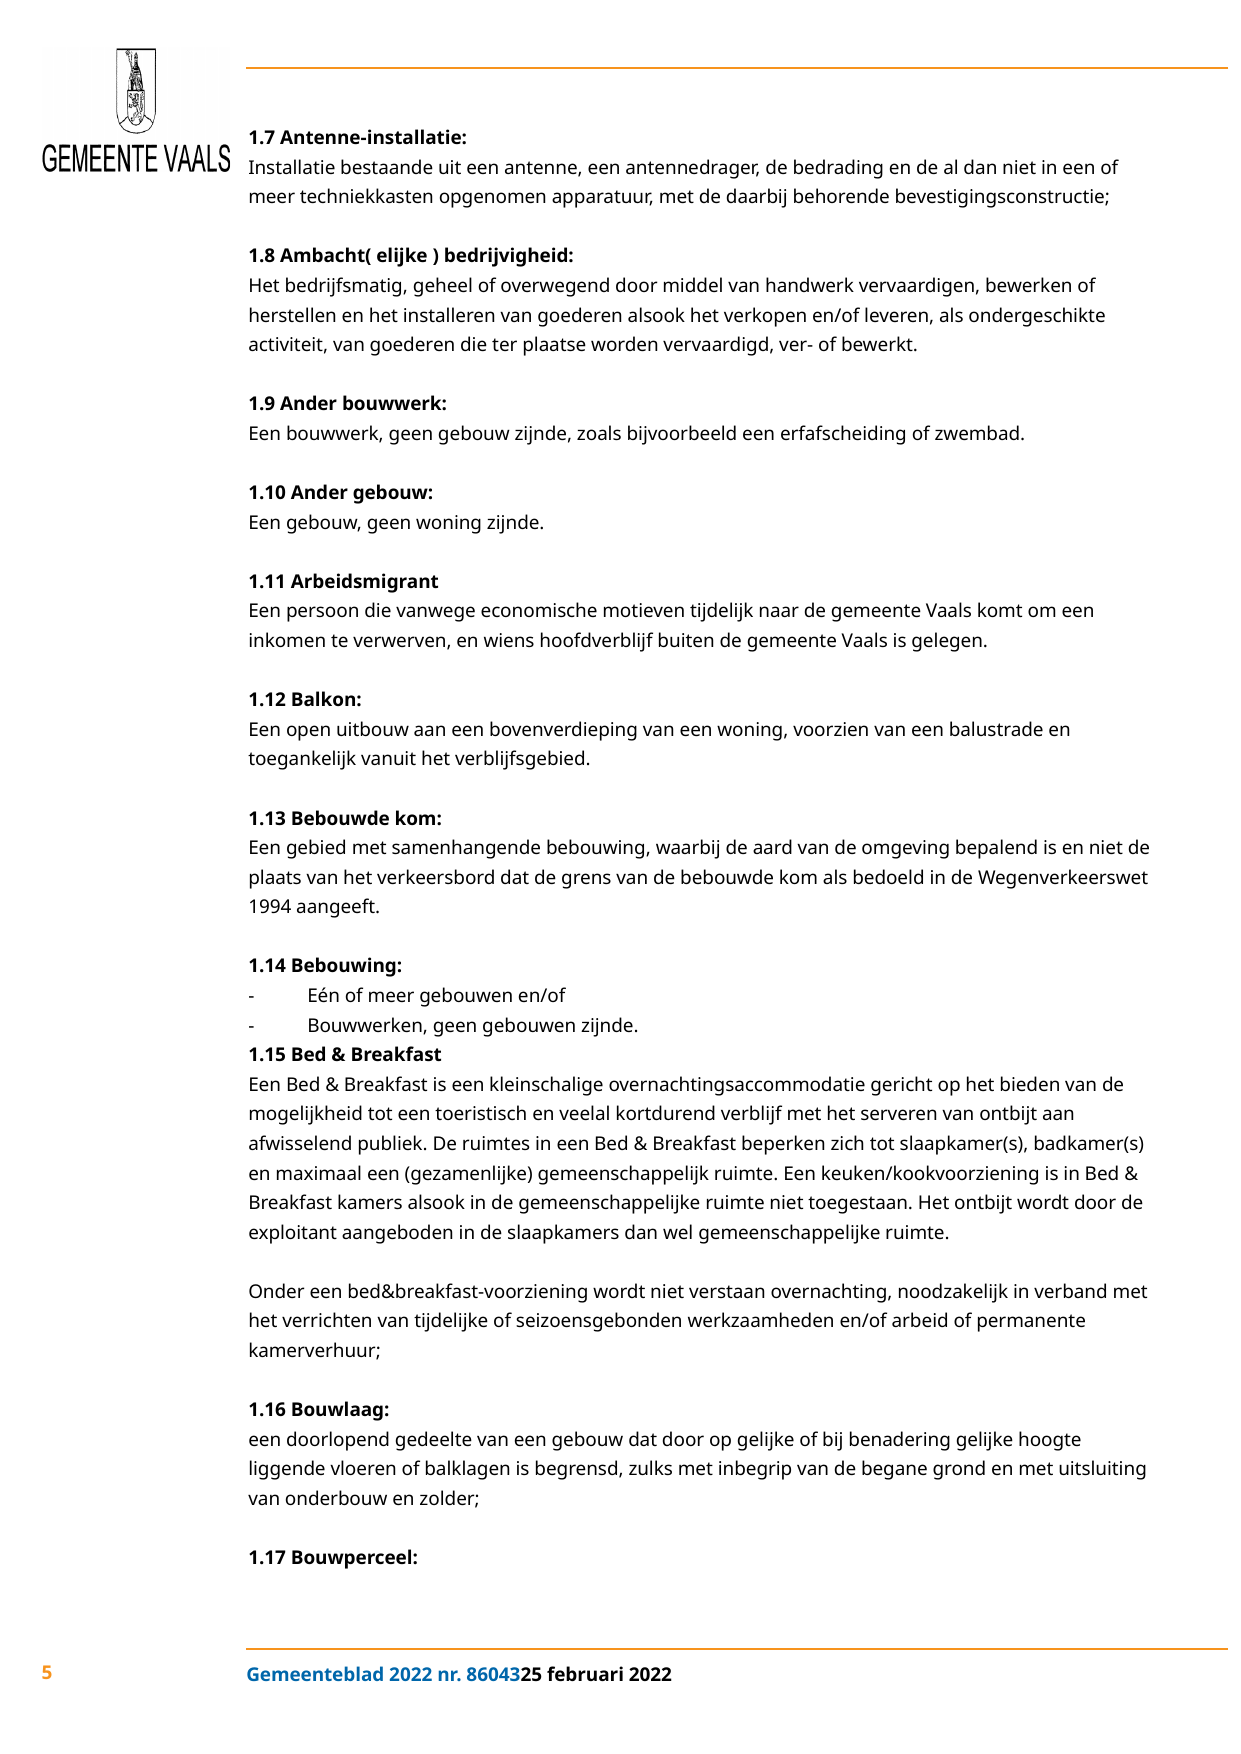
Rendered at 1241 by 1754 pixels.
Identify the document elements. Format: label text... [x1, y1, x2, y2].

list Eén of meer gebouwen en/of [248, 982, 1152, 1008]
text Een persoon die vanwege economische motieven tijdelijk naar de gemeente Vaals komt om een inkomen te verwerven, en wiens hoofdverblijf buiten de gemeente Vaals is gelegen. [248, 598, 1152, 653]
text Een open uitbouw aan een bovenverdieping van een woning, voorzien van een balustrade en [248, 716, 1152, 742]
text 1.13 Bebouwde kom: [248, 805, 1152, 831]
text Een bouwwerk, geen gebouw zijnde, zoals bijvoorbeeld een erfafscheiding of zwembad. [248, 420, 1152, 446]
text 1.14 Bebouwing: [248, 953, 1152, 978]
text Een gebouw, geen woning zijnde. [248, 509, 1152, 535]
text 1.10 Ander gebouw: [248, 479, 1152, 505]
text toegankelijk vanuit het verblijfsgebied. [248, 746, 1152, 771]
text een doorlopend gedeelte van een gebouw dat door op gelijke of bij benadering gelijke hoogte liggende vloeren of balklagen is begrensd, zulks met inbegrip van de begane grond en met uitsluiting van onderbouw en zolder; [248, 1426, 1152, 1511]
text Installatie bestaande uit een antenne, een antennedrager, de bedrading en de al dan niet in een of meer techniekkasten opgenomen apparatuur, met de daarbij behorende bevestigingsconstructie; [248, 154, 1152, 209]
text 1.7 Antenne-installatie: [248, 124, 1152, 150]
text Het bedrijfsmatig, geheel of overwegend door middel van handwerk vervaardigen, bewerken of herstellen en het installeren van goederen alsook het verkopen en/of leveren, als ondergeschikte activiteit, van goederen die ter plaatse worden vervaardigd, ver- of bewerkt. [248, 272, 1152, 357]
text 1.16 Bouwlaag: [248, 1396, 1152, 1422]
text 1.17 Bouwperceel: [248, 1544, 1152, 1570]
text 1.12 Balkon: [248, 686, 1152, 712]
text 1.9 Ander bouwwerk: [248, 391, 1152, 416]
list Bouwwerken, geen gebouwen zijnde. [248, 1012, 1152, 1038]
text 1.8 Ambacht( elijke ) bedrijvigheid: [248, 243, 1152, 268]
text Een gebied met samenhangende bebouwing, waarbij de aard van de omgeving bepalend is en niet de plaats van het verkeersbord dat de grens van de bebouwde kom als bedoeld in de Wegenverkeerswet 1994 aangeeft. [248, 834, 1152, 919]
picture [41, 47, 231, 172]
text 1.15 Bed & Breakfast [248, 1041, 1152, 1067]
text 1.11 Arbeidsmigrant [248, 568, 1152, 594]
text Onder een bed&breakfast-voorziening wordt niet verstaan overnachting, noodzakelijk in verband met het verrichten van tijdelijke of seizoensgebonden werkzaamheden en/of arbeid of permanente kamerverhuur; [248, 1278, 1152, 1363]
text Een Bed & Breakfast is een kleinschalige overnachtingsaccommodatie gericht op het bieden van de mogelijkheid tot een toeristisch en veelal kortdurend verblijf met het serveren van ontbijt aan afwisselend publiek. De ruimtes in een Bed & Breakfast beperken zich tot slaapkamer(s), badkamer(s) en maximaal een (gezamenlijke) gemeenschappelijk ruimte. Een keuken/kookvoorziening is in Bed & Breakfast kamers alsook in de gemeenschappelijke ruimte niet toegestaan. Het ontbijt wordt door de exploitant aangeboden in de slaapkamers dan wel gemeenschappelijke ruimte. [248, 1071, 1152, 1245]
